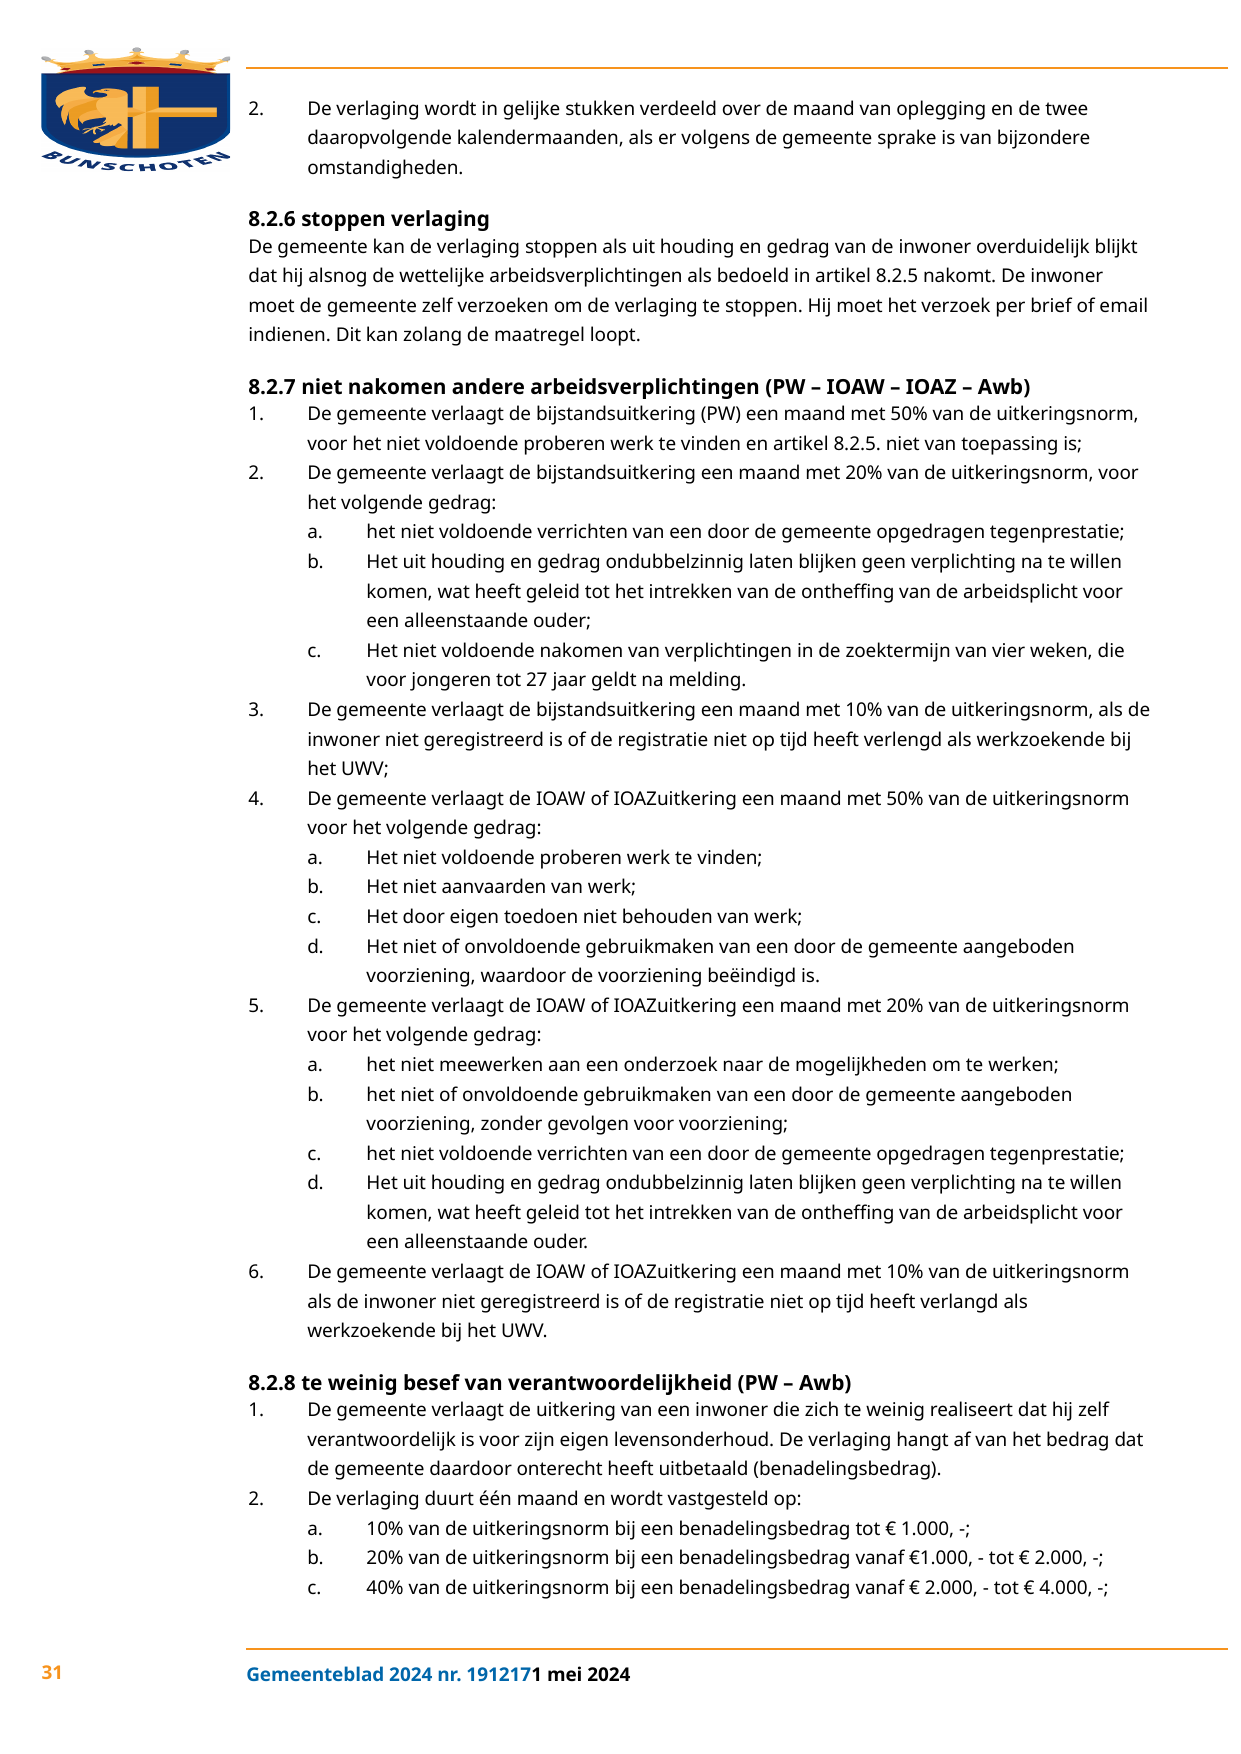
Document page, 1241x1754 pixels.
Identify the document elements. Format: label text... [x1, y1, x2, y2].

list De verlaging wordt in gelijke stukken verdeeld over de maand van oplegging en de twee daaropvolgende kalendermaanden, als er volgens de gemeente sprake is van bijzondere omstandigheden. [248, 95, 1152, 180]
list Het niet aanvaarden van werk; [307, 874, 1152, 899]
list Het niet voldoende nakomen van verplichtingen in de zoektermijn van vier weken, die voor jongeren tot 27 jaar geldt na melding. [307, 637, 1152, 692]
list Het uit houding en gedrag ondubbelzinnig laten blijken geen verplichting na te willen komen, wat heeft geleid tot het intrekken van de ontheffing van de arbeidsplicht voor een alleenstaande ouder. [307, 1169, 1152, 1254]
text 8.2.7 niet nakomen andere arbeidsverplichtingen (PW – IOAW – IOAZ – Awb) [248, 372, 1152, 400]
list 10% van de uitkeringsnorm bij een benadelingsbedrag tot € 1.000, -; [307, 1515, 1152, 1540]
list het niet of onvoldoende gebruikmaken van een door de gemeente aangeboden voorziening, zonder gevolgen voor voorziening; [307, 1081, 1152, 1136]
list De gemeente verlaagt de IOAW­ of IOAZ­uitkering een maand met 20% van de uitkeringsnorm voor het volgende gedrag: [248, 992, 1152, 1047]
text 8.2.8 te weinig besef van verantwoordelijkheid (PW – Awb) [248, 1368, 1152, 1396]
list 40% van de uitkeringsnorm bij een benadelingsbedrag vanaf € 2.000, - tot € 4.000, -; [307, 1574, 1152, 1599]
list Het uit houding en gedrag ondubbelzinnig laten blijken geen verplichting na te willen komen, wat heeft geleid tot het intrekken van de ontheffing van de arbeidsplicht voor een alleenstaande ouder; [307, 548, 1152, 633]
picture [41, 47, 231, 172]
list Het door eigen toedoen niet behouden van werk; [307, 903, 1152, 929]
list De verlaging duurt één maand en wordt vastgesteld op: [248, 1485, 1152, 1511]
list het niet voldoende verrichten van een door de gemeente opgedragen tegenprestatie; [307, 1140, 1152, 1166]
list Het niet of onvoldoende gebruikmaken van een door de gemeente aangeboden voorziening, waardoor de voorziening beëindigd is. [307, 933, 1152, 988]
list 20% van de uitkeringsnorm bij een benadelingsbedrag vanaf €1.000, - tot € 2.000, -; [307, 1544, 1152, 1570]
list De gemeente verlaagt de bijstandsuitkering een maand met 20% van de uitkeringsnorm, voor het volgende gedrag: [248, 459, 1152, 515]
list De gemeente verlaagt de bijstandsuitkering een maand met 10% van de uitkeringsnorm, als de inwoner niet geregistreerd is of de registratie niet op tijd heeft verlengd als werkzoekende bij het UWV; [248, 696, 1152, 781]
list Het niet voldoende proberen werk te vinden; [307, 844, 1152, 870]
list het niet voldoende verrichten van een door de gemeente opgedragen tegenprestatie; [307, 519, 1152, 544]
list De gemeente verlaagt de bijstandsuitkering (PW) een maand met 50% van de uitkeringsnorm, voor het niet voldoende proberen werk te vinden en artikel 8.2.5. niet van toepassing is; [248, 400, 1152, 456]
list De gemeente verlaagt de IOAW­ of IOAZ­uitkering een maand met 50% van de uitkeringsnorm voor het volgende gedrag: [248, 785, 1152, 840]
list De gemeente verlaagt de IOAW­ of IOAZ­uitkering een maand met 10% van de uitkeringsnorm als de inwoner niet geregistreerd is of de registratie niet op tijd heeft verlangd als werkzoekende bij het UWV. [248, 1258, 1152, 1343]
list De gemeente verlaagt de uitkering van een inwoner die zich te weinig realiseert dat hij zelf verantwoordelijk is voor zijn eigen levensonderhoud. De verlaging hangt af van het bedrag dat de gemeente daardoor onterecht heeft uitbetaald (benadelingsbedrag). [248, 1396, 1152, 1481]
text De gemeente kan de verlaging stoppen als uit houding en gedrag van de inwoner overduidelijk blijkt dat hij alsnog de wettelijke arbeidsverplichtingen als bedoeld in artikel 8.2.5 nakomt. De inwoner moet de gemeente zelf verzoeken om de verlaging te stoppen. Hij moet het verzoek per brief of e­mail indienen. Dit kan zolang de maatregel loopt. [248, 233, 1152, 347]
list het niet meewerken aan een onderzoek naar de mogelijkheden om te werken; [307, 1051, 1152, 1077]
text 8.2.6 stoppen verlaging [248, 204, 1152, 233]
